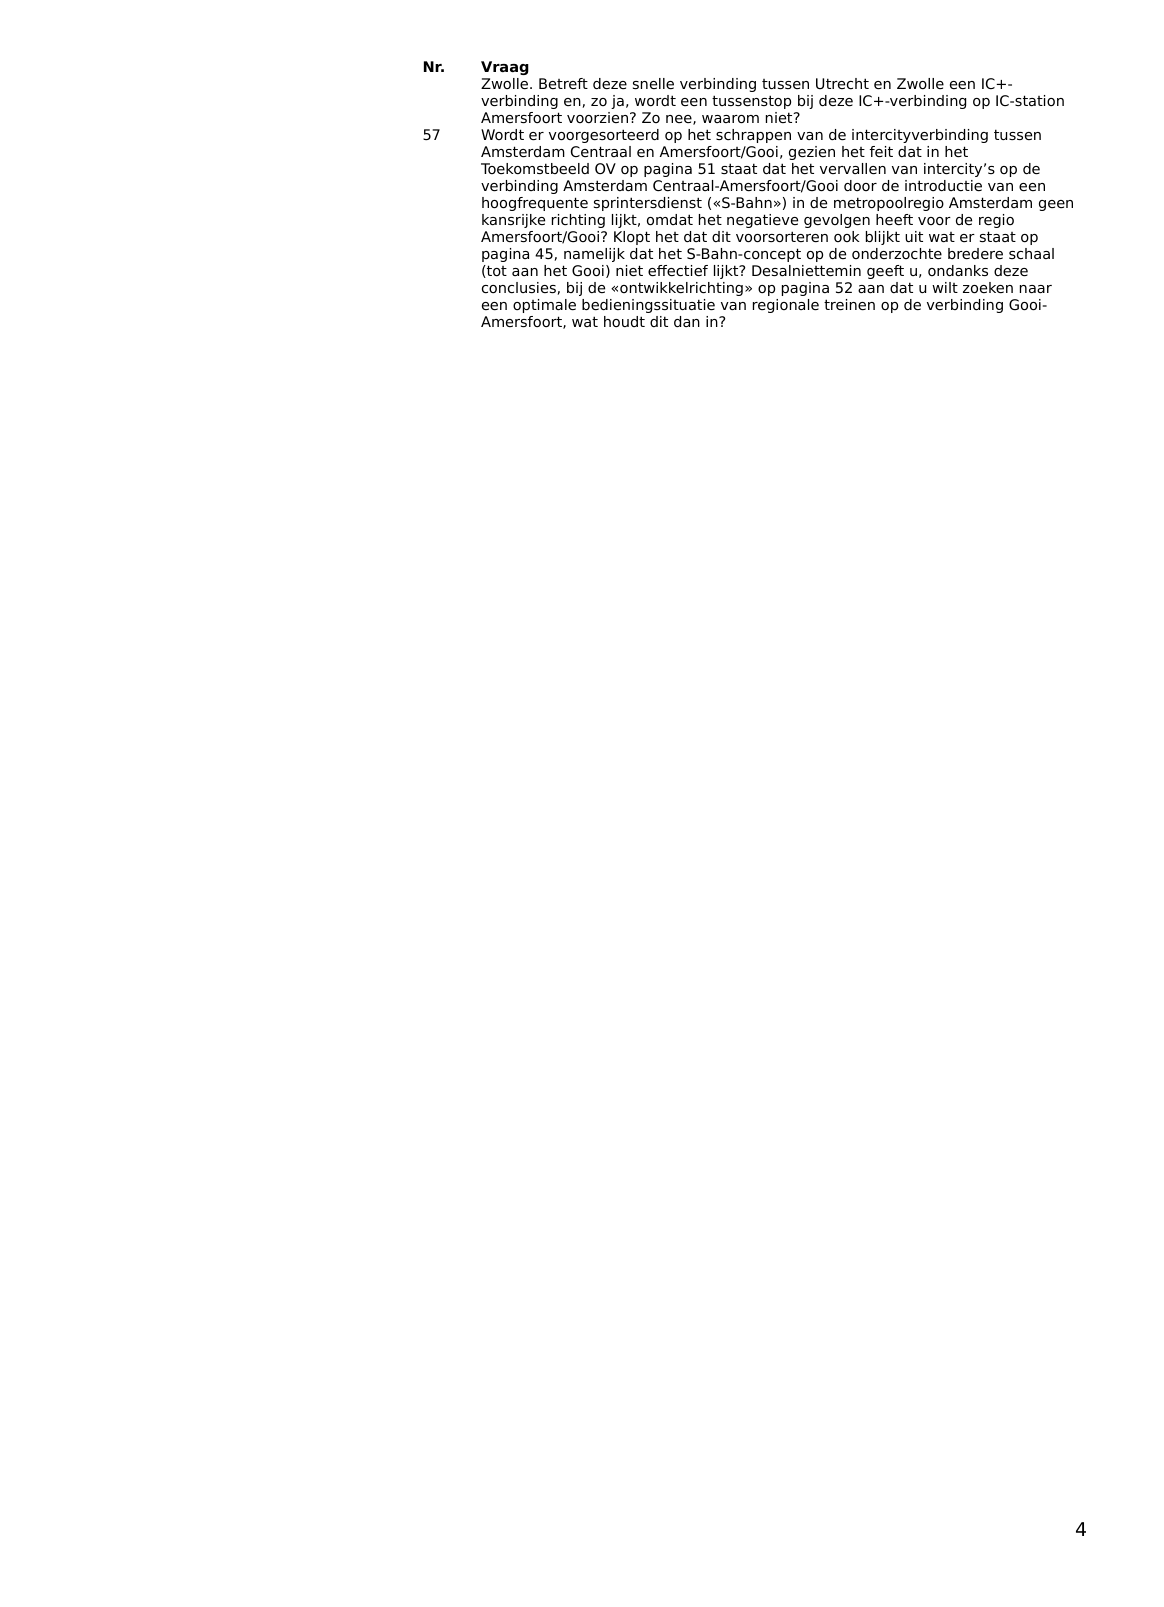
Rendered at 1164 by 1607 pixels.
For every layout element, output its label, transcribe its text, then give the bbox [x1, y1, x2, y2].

table_header Vraag [475, 59, 1087, 76]
table_cell Zwolle. Betreft deze snelle verbinding tussen Utrecht en Zwolle een IC+-verbinding en, zo ja, wordt een tussenstop bij deze IC+-verbinding op IC-station Amersfoort voorzien? Zo nee, waarom niet? [475, 76, 1087, 127]
table_cell [422, 76, 475, 127]
table_cell Wordt er voorgesorteerd op het schrappen van de intercityverbinding tussen Amsterdam Centraal en Amersfoort/Gooi, gezien het feit dat in het Toekomstbeeld OV op pagina 51 staat dat het vervallen van intercity’s op de verbinding Amsterdam Centraal-Amersfoort/Gooi door de introductie van een hoogfrequente sprintersdienst («S-Bahn») in de metropoolregio Amsterdam geen kansrijke richting lijkt, omdat het negatieve gevolgen heeft voor de regio Amersfoort/Gooi? Klopt het dat dit voorsorteren ook blijkt uit wat er staat op pagina 45, namelijk dat het S-Bahn-concept op de onderzochte bredere schaal (tot aan het Gooi) niet effectief lijkt? Desalniettemin geeft u, ondanks deze conclusies, bij de «ontwikkelrichting» op pagina 52 aan dat u wilt zoeken naar een optimale bedieningssituatie van regionale treinen op de verbinding Gooi-Amersfoort, wat houdt dit dan in? [475, 127, 1087, 331]
table_header Nr. [422, 59, 475, 76]
table_cell 57 [422, 127, 475, 331]
